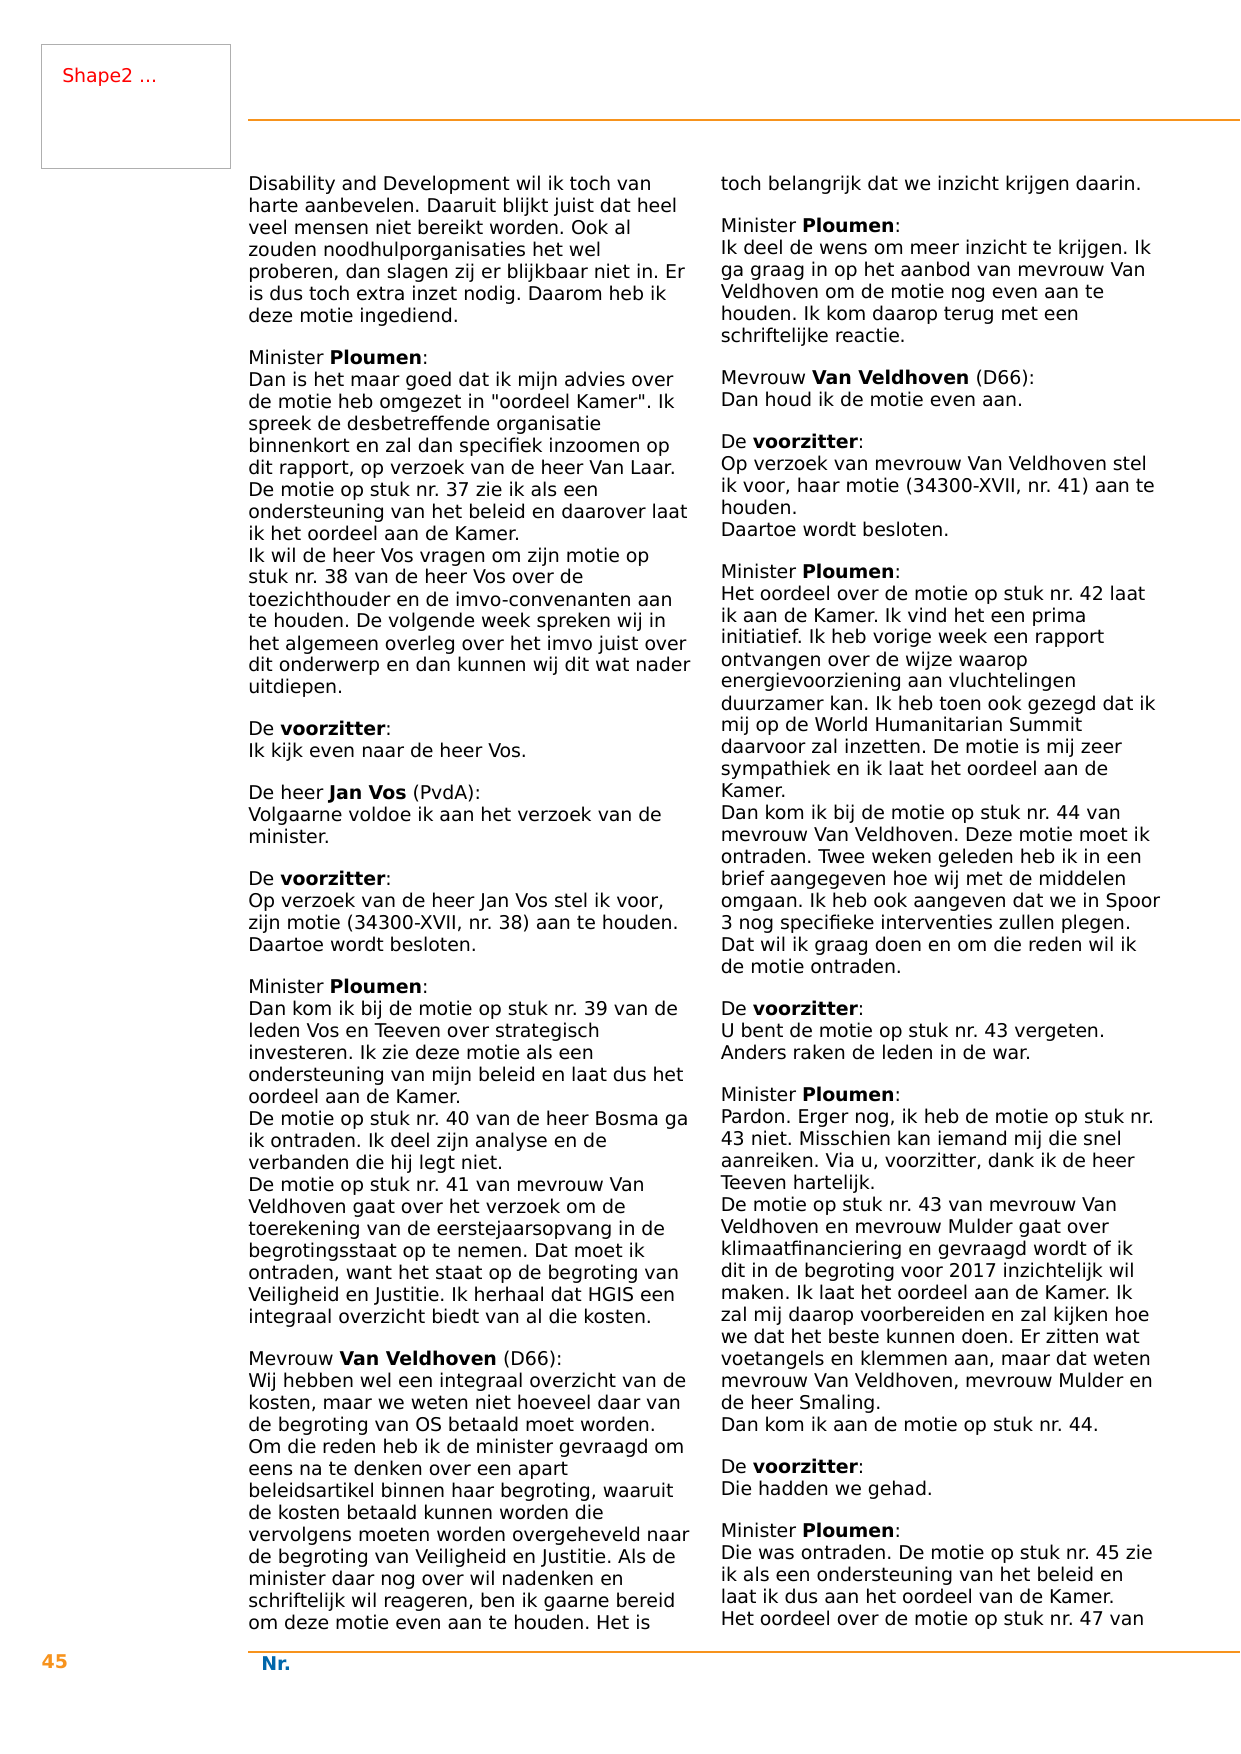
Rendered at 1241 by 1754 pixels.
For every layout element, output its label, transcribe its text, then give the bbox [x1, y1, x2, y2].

text Ik kijk even naar de heer Vos. [248, 740, 691, 762]
text De heer Jan Vos (PvdA): [248, 782, 691, 804]
text Dan kom ik bij de motie op stuk nr. 39 van de leden Vos en Teeven over strategisch investeren. Ik zie deze motie als een ondersteuning van mijn beleid en laat dus het oordeel aan de Kamer. [248, 998, 691, 1108]
text Dan kom ik bij de motie op stuk nr. 44 van mevrouw Van Veldhoven. Deze motie moet ik ontraden. Twee weken geleden heb ik in een brief aangegeven hoe wij met de middelen omgaan. Ik heb ook aangeven dat we in Spoor 3 nog specifieke interventies zullen plegen. Dat wil ik graag doen en om die reden wil ik de motie ontraden. [721, 802, 1163, 978]
text Minister Ploumen: [721, 1084, 1163, 1106]
text Minister Ploumen: [248, 347, 691, 369]
text Mevrouw Van Veldhoven (D66): [721, 367, 1163, 389]
text De voorzitter: [721, 1456, 1163, 1478]
text De motie op stuk nr. 40 van de heer Bosma ga ik ontraden. Ik deel zijn analyse en de verbanden die hij legt niet. [248, 1108, 691, 1174]
text Disability and Development wil ik toch van harte aanbevelen. Daaruit blijkt juist dat heel veel mensen niet bereikt worden. Ook al zouden noodhulporganisaties het wel proberen, dan slagen zij er blijkbaar niet in. Er is dus toch extra inzet nodig. Daarom heb ik deze motie ingediend. [248, 173, 691, 327]
text Wij hebben wel een integraal overzicht van de kosten, maar we weten niet hoeveel daar van de begroting van OS betaald moet worden. Om die reden heb ik de minister gevraagd om eens na te denken over een apart beleidsartikel binnen haar begroting, waaruit de kosten betaald kunnen worden die vervolgens moeten worden overgeheveld naar de begroting van Veiligheid en Justitie. Als de minister daar nog over wil nadenken en schriftelijk wil reageren, ben ik gaarne bereid om deze motie even aan te houden. Het is [248, 1370, 691, 1633]
text Dan houd ik de motie even aan. [721, 389, 1163, 411]
text Mevrouw Van Veldhoven (D66): [248, 1348, 691, 1370]
text toch belangrijk dat we inzicht krijgen daarin. [721, 173, 1163, 195]
text Ik wil de heer Vos vragen om zijn motie op stuk nr. 38 van de heer Vos over de toezichthouder en de imvo-convenanten aan te houden. De volgende week spreken wij in het algemeen overleg over het imvo juist over dit onderwerp en dan kunnen wij dit wat nader uitdiepen. [248, 544, 691, 698]
text Daartoe wordt besloten. [721, 518, 1163, 541]
text Op verzoek van de heer Jan Vos stel ik voor, zijn motie (34300-XVII, nr. 38) aan te houden. [248, 890, 691, 934]
text De voorzitter: [721, 998, 1163, 1020]
text Het oordeel over de motie op stuk nr. 47 van [721, 1608, 1163, 1629]
text De motie op stuk nr. 43 van mevrouw Van Veldhoven en mevrouw Mulder gaat over klimaatfinanciering en gevraagd wordt of ik dit in de begroting voor 2017 inzichtelijk wil maken. Ik laat het oordeel aan de Kamer. Ik zal mij daarop voorbereiden en zal kijken hoe we dat het beste kunnen doen. Er zitten wat voetangels en klemmen aan, maar dat weten mevrouw Van Veldhoven, mevrouw Mulder en de heer Smaling. [721, 1194, 1163, 1414]
text Daartoe wordt besloten. [248, 934, 691, 956]
text De voorzitter: [721, 431, 1163, 453]
text Dan is het maar goed dat ik mijn advies over de motie heb omgezet in "oordeel Kamer". Ik spreek de desbetreffende organisatie binnenkort en zal dan specifiek inzoomen op dit rapport, op verzoek van de heer Van Laar. [248, 369, 691, 478]
text Minister Ploumen: [721, 215, 1163, 237]
text U bent de motie op stuk nr. 43 vergeten. Anders raken de leden in de war. [721, 1020, 1163, 1064]
text De voorzitter: [248, 868, 691, 890]
text De voorzitter: [248, 718, 691, 740]
text Het oordeel over de motie op stuk nr. 42 laat ik aan de Kamer. Ik vind het een prima initiatief. Ik heb vorige week een rapport ontvangen over de wijze waarop energievoorziening aan vluchtelingen duurzamer kan. Ik heb toen ook gezegd dat ik mij op de World Humanitarian Summit daarvoor zal inzetten. De motie is mij zeer sympathiek en ik laat het oordeel aan de Kamer. [721, 582, 1163, 802]
text Die was ontraden. De motie op stuk nr. 45 zie ik als een ondersteuning van het beleid en laat ik dus aan het oordeel van de Kamer. [721, 1542, 1163, 1608]
text Pardon. Erger nog, ik heb de motie op stuk nr. 43 niet. Misschien kan iemand mij die snel aanreiken. Via u, voorzitter, dank ik de heer Teeven hartelijk. [721, 1106, 1163, 1194]
text Die hadden we gehad. [721, 1478, 1163, 1500]
text Dan kom ik aan de motie op stuk nr. 44. [721, 1414, 1163, 1436]
text De motie op stuk nr. 37 zie ik als een ondersteuning van het beleid en daarover laat ik het oordeel aan de Kamer. [248, 478, 691, 544]
text Ik deel de wens om meer inzicht te krijgen. Ik ga graag in op het aanbod van mevrouw Van Veldhoven om de motie nog even aan te houden. Ik kom daarop terug met een schriftelijke reactie. [721, 237, 1163, 347]
text Op verzoek van mevrouw Van Veldhoven stel ik voor, haar motie (34300-XVII, nr. 41) aan te houden. [721, 453, 1163, 518]
text De motie op stuk nr. 41 van mevrouw Van Veldhoven gaat over het verzoek om de toerekening van de eerstejaarsopvang in de begrotingsstaat op te nemen. Dat moet ik ontraden, want het staat op de begroting van Veiligheid en Justitie. Ik herhaal dat HGIS een integraal overzicht biedt van al die kosten. [248, 1174, 691, 1328]
text Minister Ploumen: [721, 561, 1163, 582]
text Volgaarne voldoe ik aan het verzoek van de minister. [248, 804, 691, 848]
text Minister Ploumen: [721, 1520, 1163, 1542]
text Minister Ploumen: [248, 976, 691, 998]
